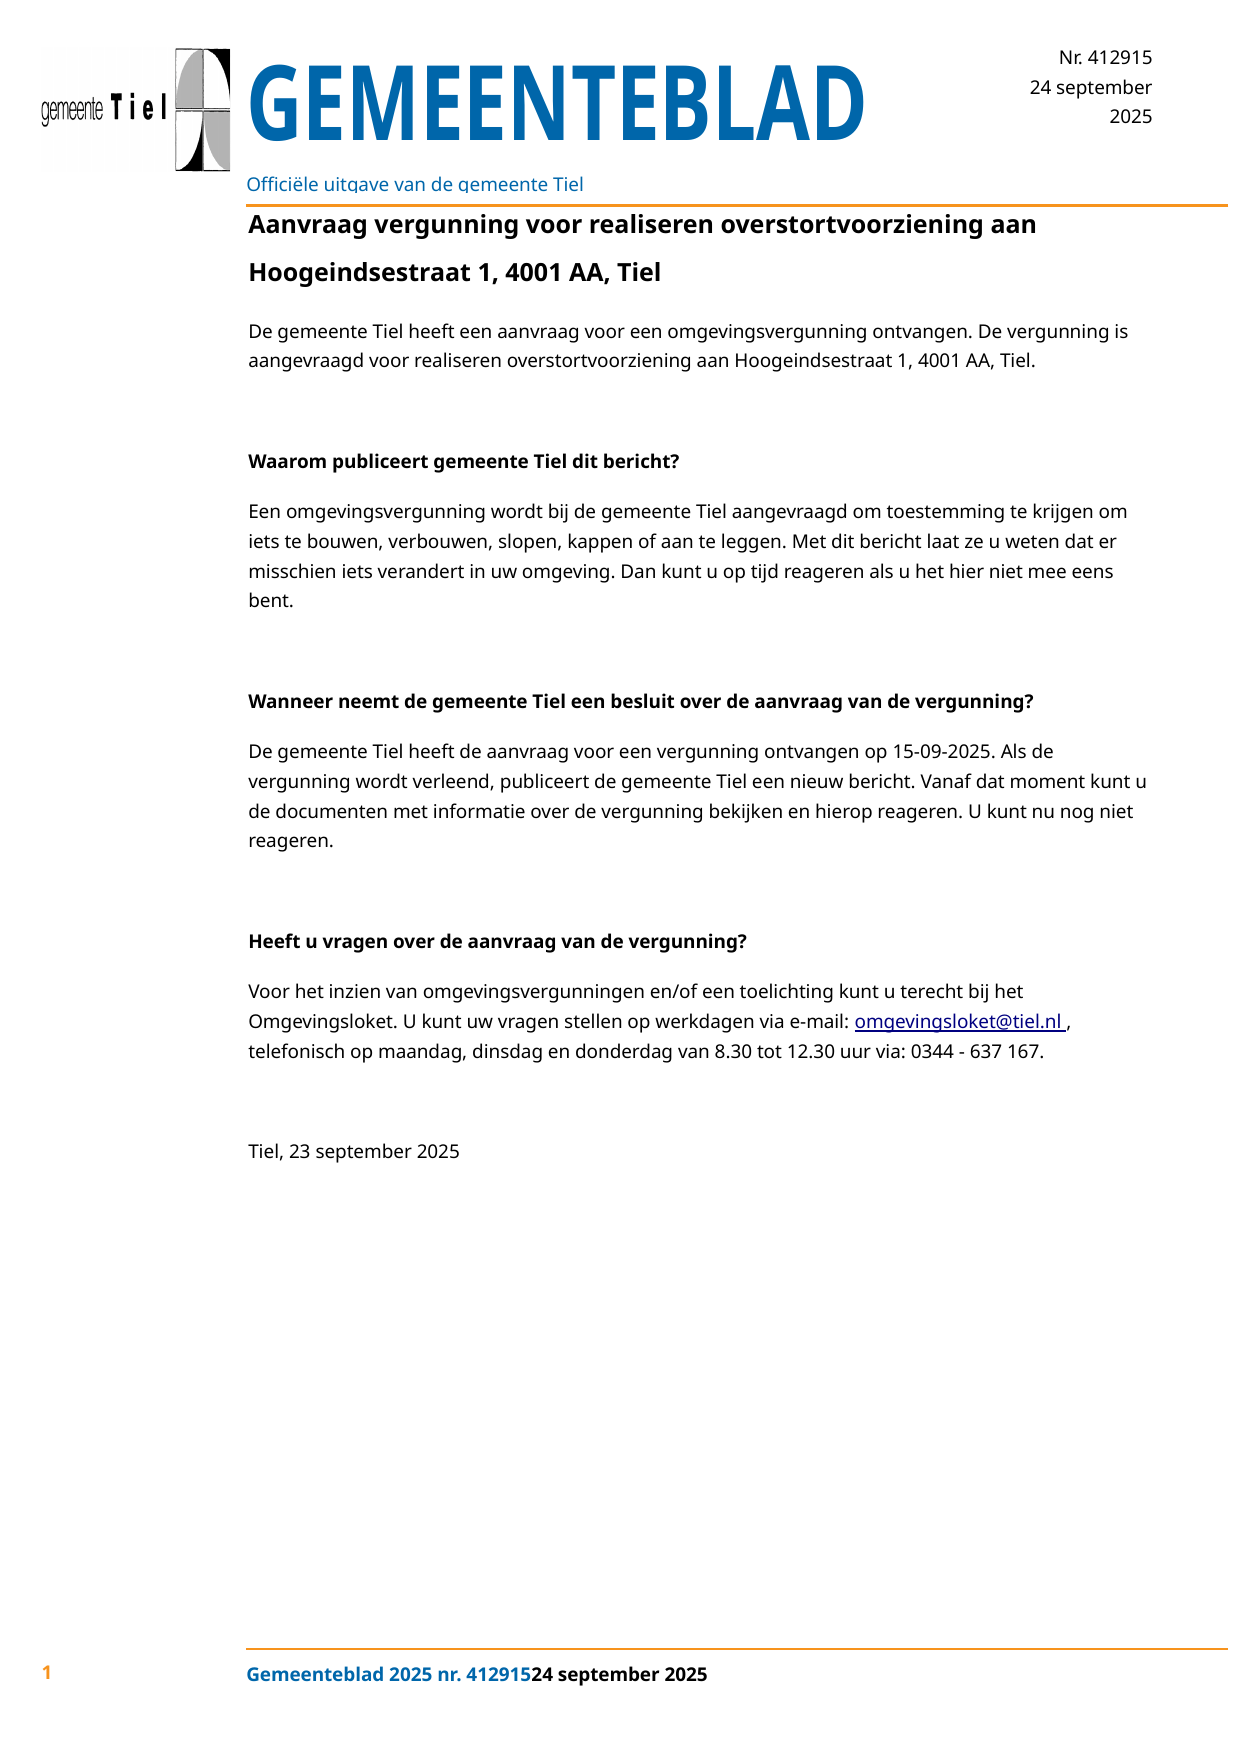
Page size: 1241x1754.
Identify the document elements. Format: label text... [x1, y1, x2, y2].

text Heeft u vragen over de aanvraag van de vergunning? [248, 928, 1152, 954]
text Aanvraag vergunning voor realiseren overstortvoorziening aan Hoogeindsestraat 1, 4001 AA, Tiel [248, 207, 1152, 288]
text Waarom publiceert gemeente Tiel dit bericht? [248, 448, 1152, 474]
text Een omgevingsvergunning wordt bij de gemeente Tiel aangevraagd om toestemming te krijgen om iets te bouwen, verbouwen, slopen, kappen of aan te leggen. Met dit bericht laat ze u weten dat er misschien iets verandert in uw omgeving. Dan kunt u op tijd reageren als u het hier niet mee eens bent. [248, 499, 1152, 613]
text De gemeente Tiel heeft een aanvraag voor een omgevingsvergunning ontvangen. De vergunning is aangevraagd voor realiseren overstortvoorziening aan Hoogeindsestraat 1, 4001 AA, Tiel. [248, 318, 1152, 373]
picture [41, 47, 231, 172]
text Voor het inzien van omgevingsvergunningen en/of een toelichting kunt u terecht bij het Omgevingsloket. U kunt uw vragen stellen op werkdagen via e-mail: omgevingsloket@tiel.nl , telefonisch op maandag, dinsdag en donderdag van 8.30 tot 12.30 uur via: 0344 - 637 167. [248, 979, 1152, 1064]
text Wanneer neemt de gemeente Tiel een besluit over de aanvraag van de vergunning? [248, 688, 1152, 714]
text Tiel, 23 september 2025 [248, 1139, 1152, 1164]
text De gemeente Tiel heeft de aanvraag voor een vergunning ontvangen op 15-09-2025. Als de vergunning wordt verleend, publiceert de gemeente Tiel een nieuw bericht. Vanaf dat moment kunt u de documenten met informatie over de vergunning bekijken en hierop reageren. U kunt nu nog niet reageren. [248, 739, 1152, 853]
